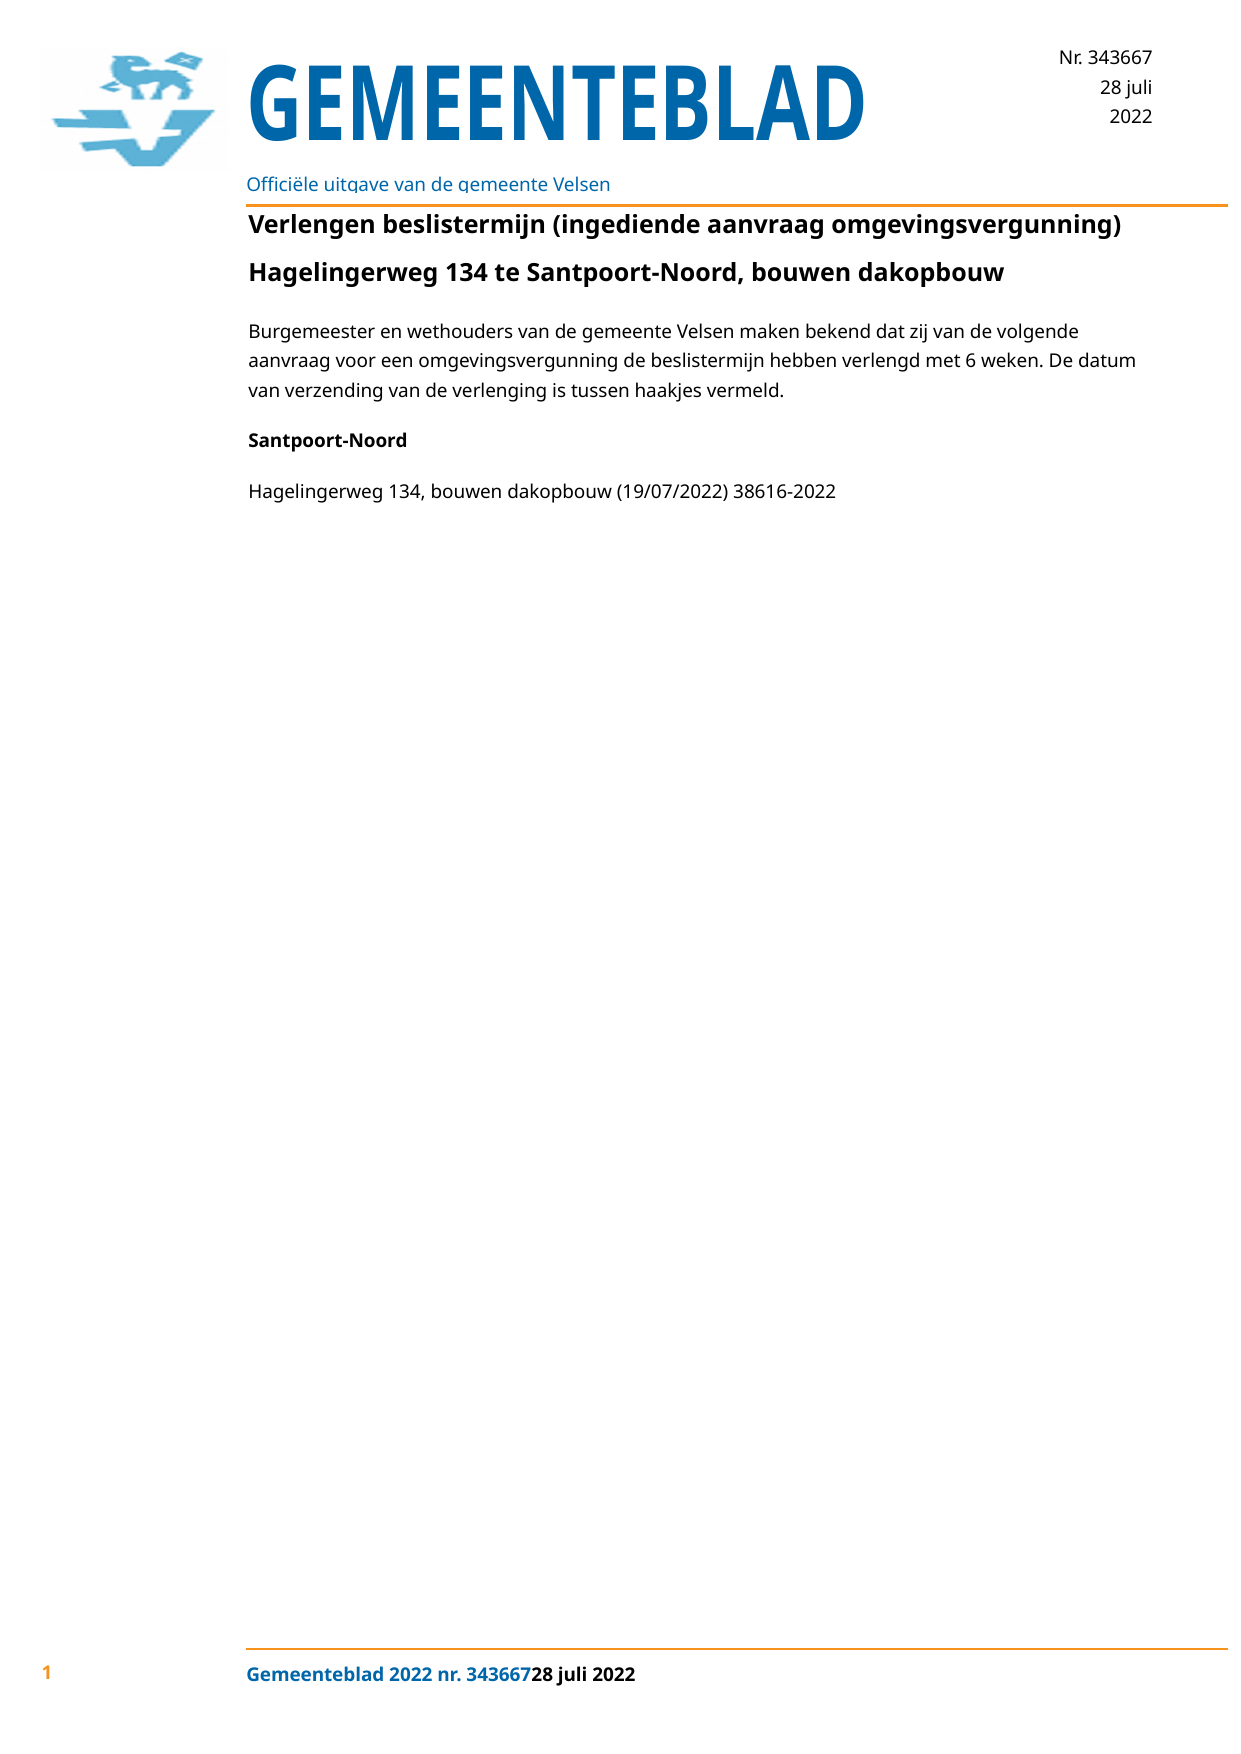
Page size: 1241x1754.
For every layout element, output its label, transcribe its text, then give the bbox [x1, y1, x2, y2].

picture [41, 47, 231, 172]
text Verlengen beslistermijn (ingediende aanvraag omgevingsvergunning) Hagelingerweg 134 te Santpoort-Noord, bouwen dakopbouw [248, 207, 1152, 288]
text Hagelingerweg 134, bouwen dakopbouw (19/07/2022) 38616-2022 [248, 478, 1152, 504]
text Burgemeester en wethouders van de gemeente Velsen maken bekend dat zij van de volgende aanvraag voor een omgevingsvergunning de beslistermijn hebben verlengd met 6 weken. De datum van verzending van de verlenging is tussen haakjes vermeld. [248, 318, 1152, 403]
text Santpoort-Noord [248, 427, 1152, 453]
